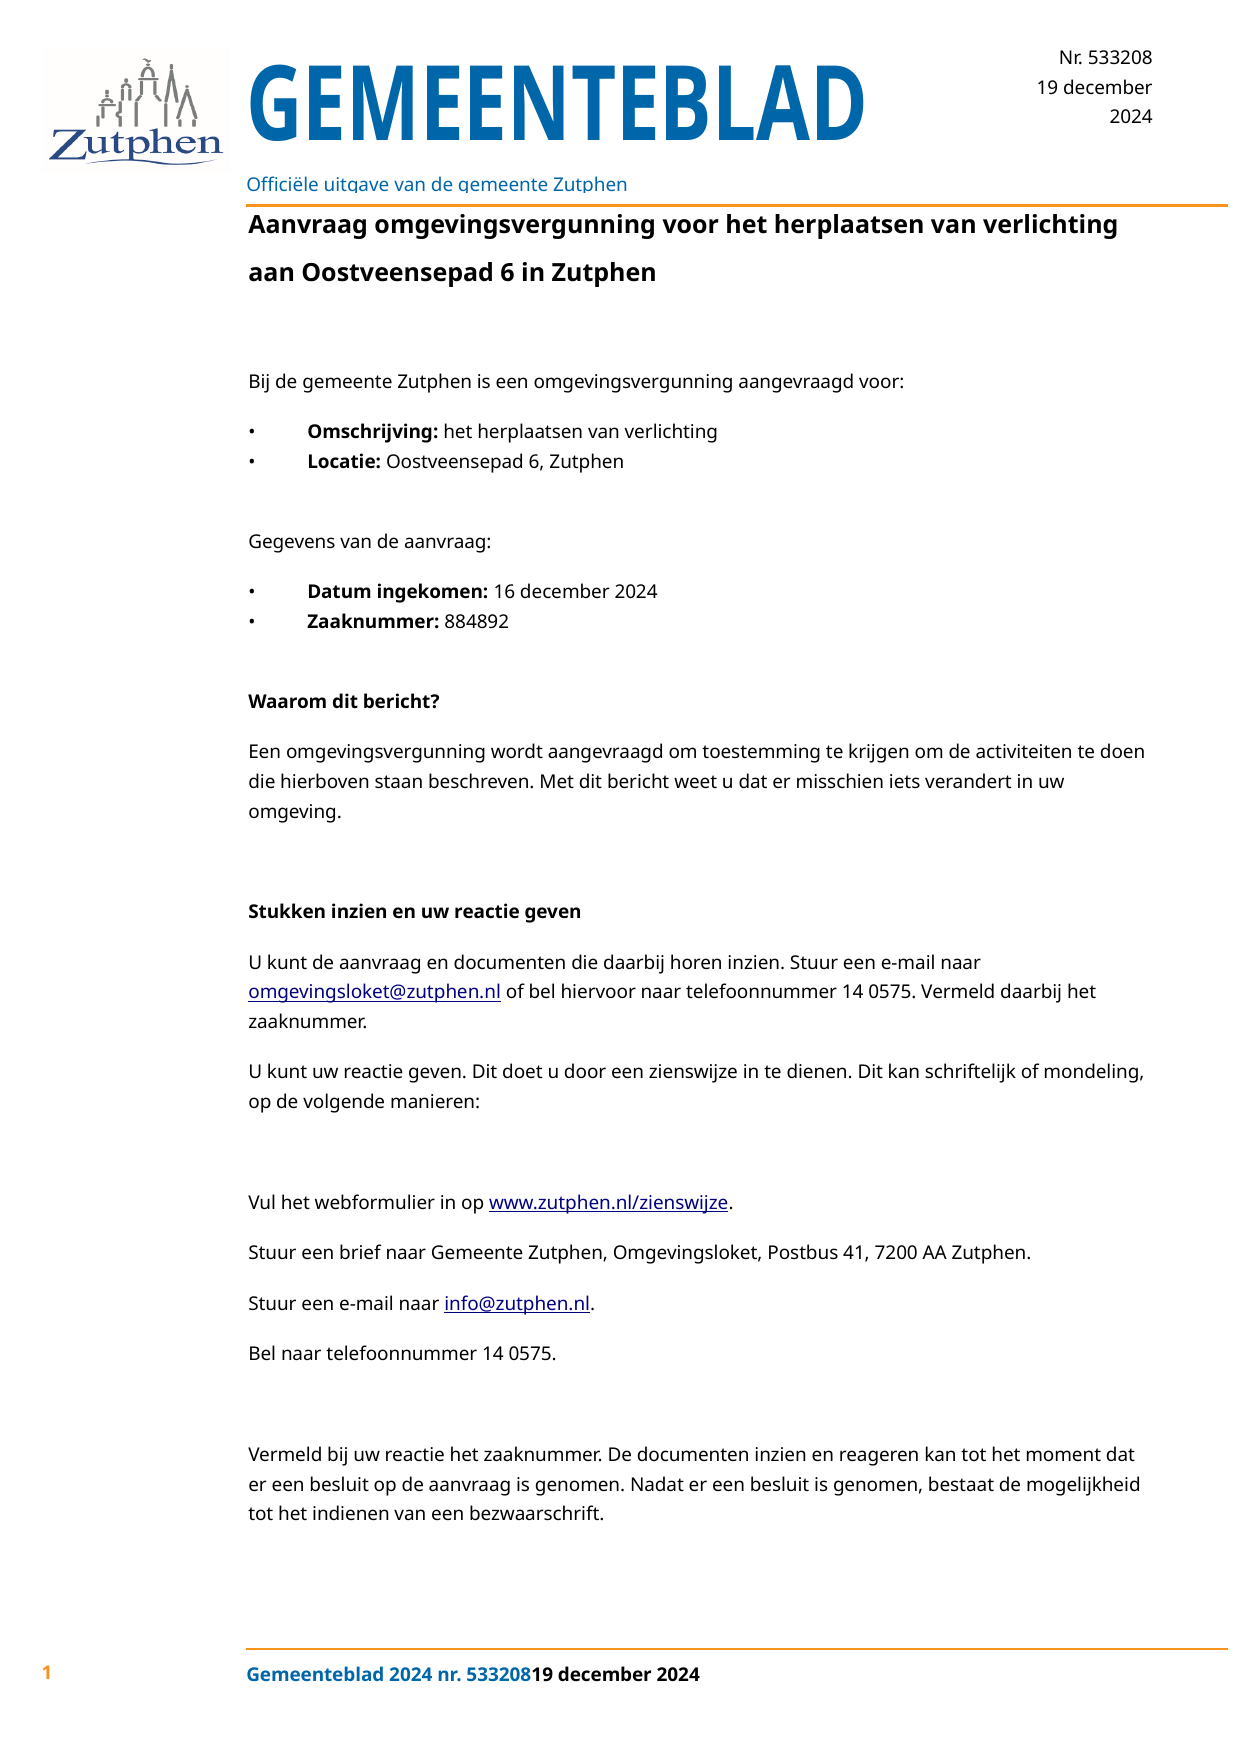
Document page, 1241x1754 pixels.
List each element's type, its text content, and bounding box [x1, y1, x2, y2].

list Locatie: Oostveensepad 6, Zutphen [248, 448, 1152, 474]
text Een omgevingsvergunning wordt aangevraagd om toestemming te krijgen om de activiteiten te doen die hierboven staan beschreven. Met dit bericht weet u dat er misschien iets verandert in uw omgeving. [248, 739, 1152, 824]
list Zaaknummer: 884892 [248, 608, 1152, 634]
list Datum ingekomen: 16 december 2024 [248, 579, 1152, 604]
text Aanvraag omgevingsvergunning voor het herplaatsen van verlichting aan Oostveensepad 6 in Zutphen [248, 207, 1152, 288]
picture [41, 47, 231, 172]
text Waarom dit bericht? [248, 688, 1152, 714]
text Stuur een brief naar Gemeente Zutphen, Omgevingsloket, Postbus 41, 7200 AA Zutphen. [248, 1239, 1152, 1265]
text Bij de gemeente Zutphen is een omgevingsvergunning aangevraagd voor: [248, 368, 1152, 394]
text Gegevens van de aanvraag: [248, 528, 1152, 554]
text U kunt de aanvraag en documenten die daarbij horen inzien. Stuur een e-mail naar omgevingsloket@zutphen.nl of bel hiervoor naar telefoonnummer 14 0575. Vermeld daarbij het zaaknummer. [248, 949, 1152, 1034]
text Vermeld bij uw reactie het zaaknummer. De documenten inzien en reageren kan tot het moment dat er een besluit op de aanvraag is genomen. Nadat er een besluit is genomen, bestaat de mogelijkheid tot het indienen van een bezwaarschrift. [248, 1441, 1152, 1526]
text Stukken inzien en uw reactie geven [248, 899, 1152, 924]
text Vul het webformulier in op www.zutphen.nl/zienswijze. [248, 1189, 1152, 1215]
list Omschrijving: het herplaatsen van verlichting [248, 419, 1152, 444]
text Stuur een e-mail naar info@zutphen.nl. [248, 1290, 1152, 1316]
text U kunt uw reactie geven. Dit doet u door een zienswijze in te dienen. Dit kan schriftelijk of mondeling, op de volgende manieren: [248, 1059, 1152, 1114]
text Bel naar telefoonnummer 14 0575. [248, 1340, 1152, 1366]
